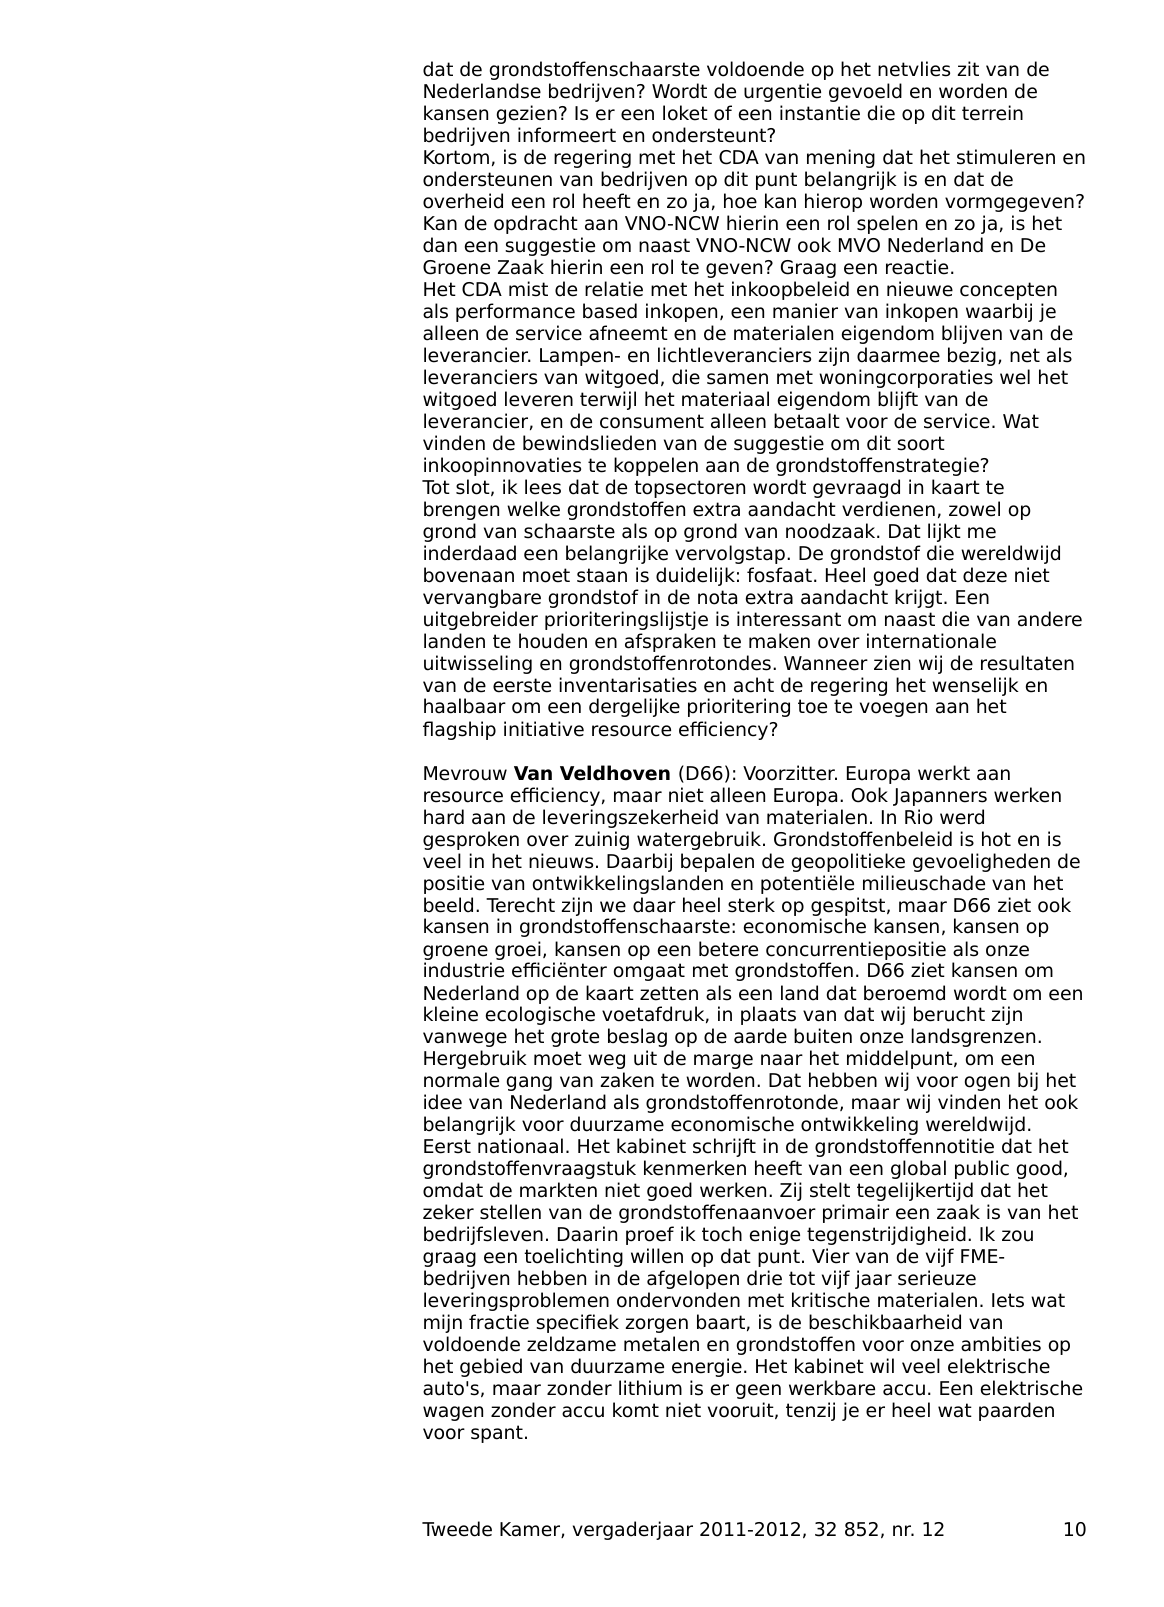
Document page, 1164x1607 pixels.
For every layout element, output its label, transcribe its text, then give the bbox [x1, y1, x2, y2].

text Kortom, is de regering met het CDA van mening dat het stimuleren en ondersteunen van bedrijven op dit punt belangrijk is en dat de overheid een rol heeft en zo ja, hoe kan hierop worden vormgegeven? Kan de opdracht aan VNO-NCW hierin een rol spelen en zo ja, is het dan een suggestie om naast VNO-NCW ook MVO Nederland en De Groene Zaak hierin een rol te geven? Graag een reactie. [422, 147, 1087, 279]
text Eerst nationaal. Het kabinet schrijft in de grondstoffennotitie dat het grondstoffenvraagstuk kenmerken heeft van een global public good, omdat de markten niet goed werken. Zij stelt tegelijkertijd dat het zeker stellen van de grondstoffenaanvoer primair een zaak is van het bedrijfsleven. Daarin proef ik toch enige tegenstrijdigheid. Ik zou graag een toelichting willen op dat punt. Vier van de vijf FME-bedrijven hebben in de afgelopen drie tot vijf jaar serieuze leveringsproblemen ondervonden met kritische materialen. Iets wat mijn fractie specifiek zorgen baart, is de beschikbaarheid van voldoende zeldzame metalen en grondstoffen voor onze ambities op het gebied van duurzame energie. Het kabinet wil veel elektrische auto's, maar zonder lithium is er geen werkbare accu. Een elektrische wagen zonder accu komt niet vooruit, tenzij je er heel wat paarden voor spant. [422, 1136, 1087, 1444]
text Hergebruik moet weg uit de marge naar het middelpunt, om een normale gang van zaken te worden. Dat hebben wij voor ogen bij het idee van Nederland als grondstoffenrotonde, maar wij vinden het ook belangrijk voor duurzame economische ontwikkeling wereldwijd. [422, 1048, 1087, 1136]
text dat de grondstoffenschaarste voldoende op het netvlies zit van de Nederlandse bedrijven? Wordt de urgentie gevoeld en worden de kansen gezien? Is er een loket of een instantie die op dit terrein bedrijven informeert en ondersteunt? [422, 59, 1087, 147]
text Mevrouw Van Veldhoven (D66): Voorzitter. Europa werkt aan resource efficiency, maar niet alleen Europa. Ook Japanners werken hard aan de leveringszekerheid van materialen. In Rio werd gesproken over zuinig watergebruik. Grondstoffenbeleid is hot en is veel in het nieuws. Daarbij bepalen de geopolitieke gevoeligheden de positie van ontwikkelingslanden en potentiële milieuschade van het beeld. Terecht zijn we daar heel sterk op gespitst, maar D66 ziet ook kansen in grondstoffenschaarste: economische kansen, kansen op groene groei, kansen op een betere concurrentiepositie als onze industrie efficiënter omgaat met grondstoffen. D66 ziet kansen om Nederland op de kaart zetten als een land dat beroemd wordt om een kleine ecologische voetafdruk, in plaats van dat wij berucht zijn vanwege het grote beslag op de aarde buiten onze landsgrenzen. [422, 763, 1087, 1048]
text Het CDA mist de relatie met het inkoopbeleid en nieuwe concepten als performance based inkopen, een manier van inkopen waarbij je alleen de service afneemt en de materialen eigendom blijven van de leverancier. Lampen- en lichtleveranciers zijn daarmee bezig, net als leveranciers van witgoed, die samen met woningcorporaties wel het witgoed leveren terwijl het materiaal eigendom blijft van de leverancier, en de consument alleen betaalt voor de service. Wat vinden de bewindslieden van de suggestie om dit soort inkoopinnovaties te koppelen aan de grondstoffenstrategie? [422, 279, 1087, 477]
text Tot slot, ik lees dat de topsectoren wordt gevraagd in kaart te brengen welke grondstoffen extra aandacht verdienen, zowel op grond van schaarste als op grond van noodzaak. Dat lijkt me inderdaad een belangrijke vervolgstap. De grondstof die wereldwijd bovenaan moet staan is duidelijk: fosfaat. Heel goed dat deze niet vervangbare grondstof in de nota extra aandacht krijgt. Een uitgebreider prioriteringslijstje is interessant om naast die van andere landen te houden en afspraken te maken over internationale uitwisseling en grondstoffenrotondes. Wanneer zien wij de resultaten van de eerste inventarisaties en acht de regering het wenselijk en haalbaar om een dergelijke prioritering toe te voegen aan het flagship initiative resource efficiency? [422, 477, 1087, 740]
